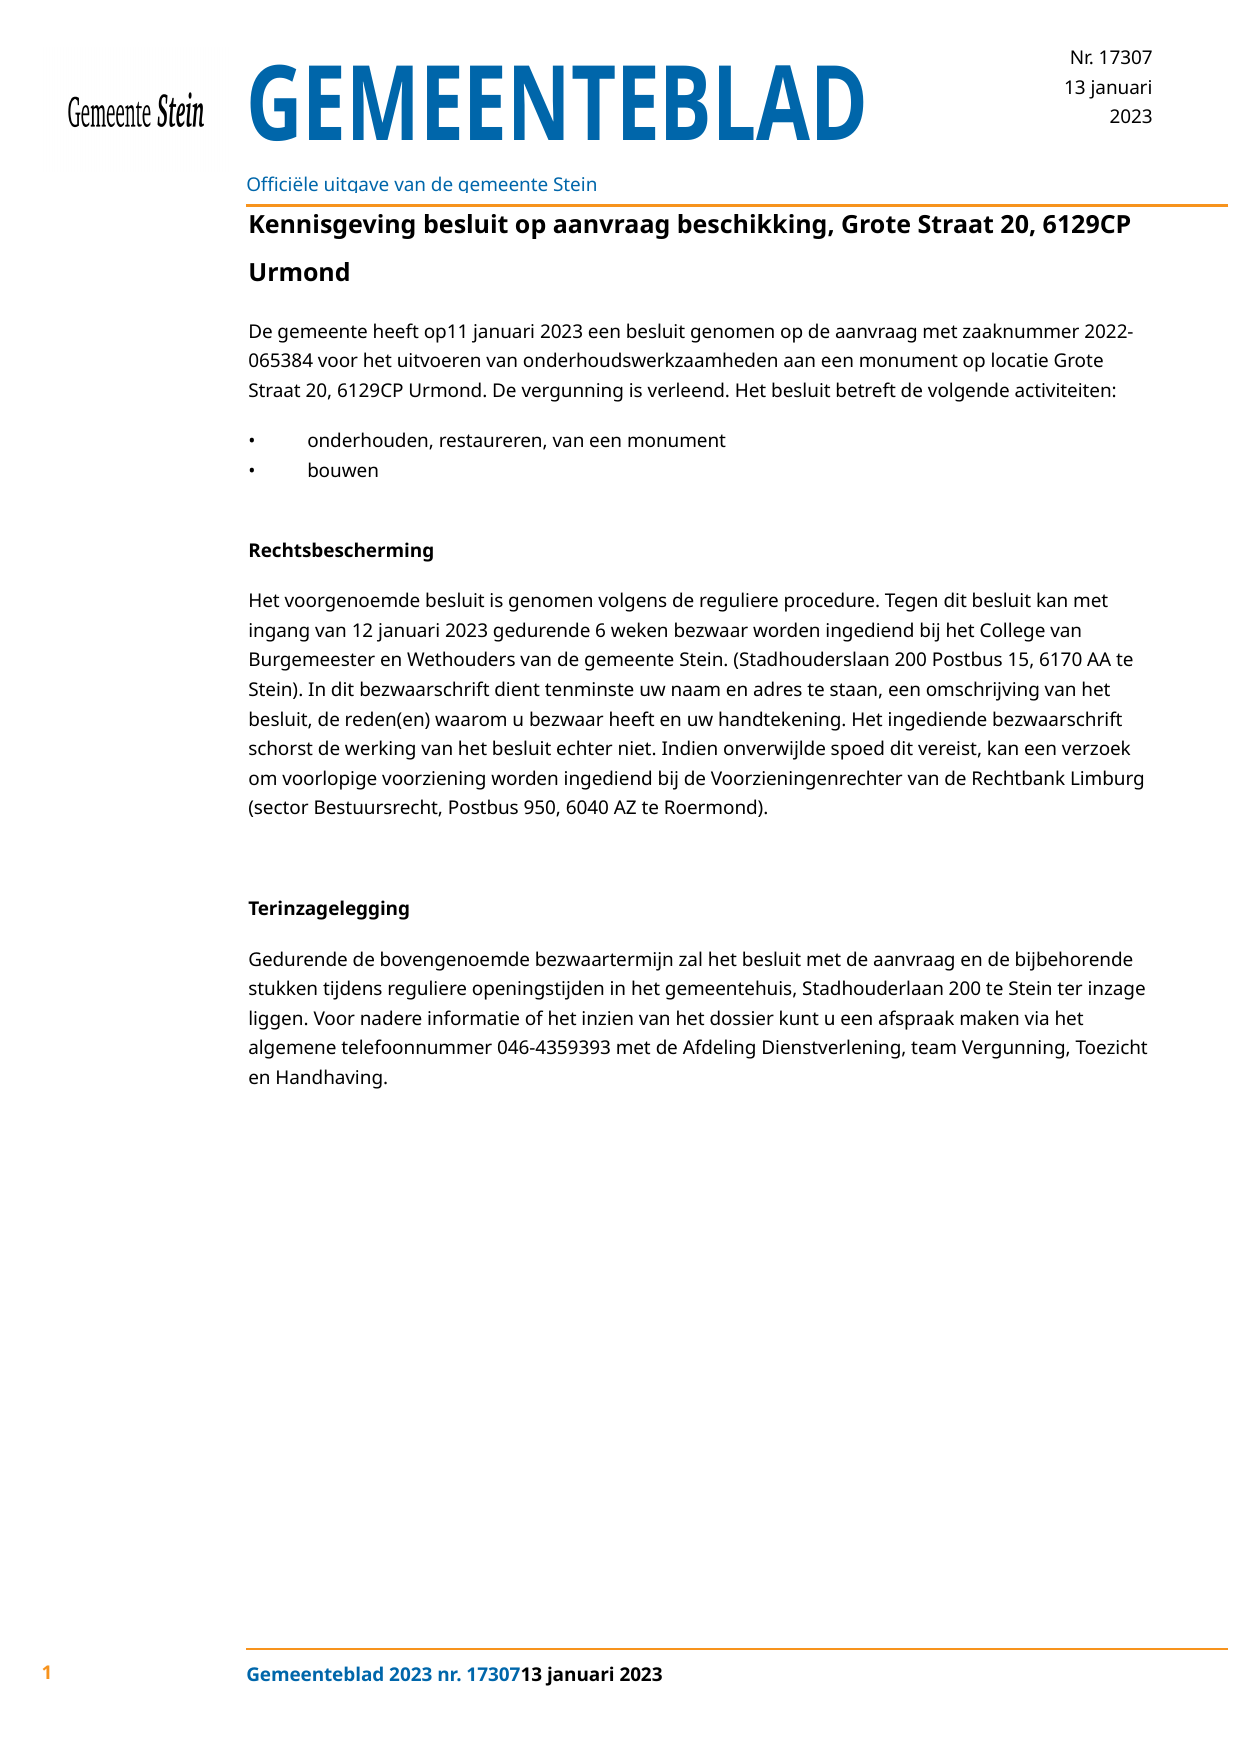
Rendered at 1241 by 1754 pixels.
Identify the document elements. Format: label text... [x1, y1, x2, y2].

text Rechtsbescherming [248, 537, 1152, 563]
text Het voorgenoemde besluit is genomen volgens de reguliere procedure. Tegen dit besluit kan met ingang van 12 januari 2023 gedurende 6 weken bezwaar worden ingediend bij het College van Burgemeester en Wethouders van de gemeente Stein. (Stadhouderslaan 200 Postbus 15, 6170 AA te Stein). In dit bezwaarschrift dient tenminste uw naam en adres te staan, een omschrijving van het besluit, de reden(en) waarom u bezwaar heeft en uw handtekening. Het ingediende bezwaarschrift schorst de werking van het besluit echter niet. Indien onverwijlde spoed dit vereist, kan een verzoek om voorlopige voorziening worden ingediend bij de Voorzieningenrechter van de Rechtbank Limburg (sector Bestuursrecht, Postbus 950, 6040 AZ te Roermond). [248, 587, 1152, 820]
text Kennisgeving besluit op aanvraag beschikking, Grote Straat 20, 6129CP Urmond [248, 207, 1152, 288]
text De gemeente heeft op11 januari 2023 een besluit genomen op de aanvraag met zaaknummer 2022-065384 voor het uitvoeren van onderhoudswerkzaamheden aan een monument op locatie Grote Straat 20, 6129CP Urmond. De vergunning is verleend. Het besluit betreft de volgende activiteiten: [248, 318, 1152, 403]
text Terinzagelegging [248, 895, 1152, 921]
list bouwen [248, 457, 1152, 483]
picture [41, 47, 231, 172]
text Gedurende de bovengenoemde bezwaartermijn zal het besluit met de aanvraag en de bijbehorende stukken tijdens reguliere openingstijden in het gemeentehuis, Stadhouderlaan 200 te Stein ter inzage liggen. Voor nadere informatie of het inzien van het dossier kunt u een afspraak maken via het algemene telefoonnummer 046-4359393 met de Afdeling Dienstverlening, team Vergunning, Toezicht en Handhaving. [248, 946, 1152, 1090]
list onderhouden, restaureren, van een monument [248, 427, 1152, 453]
